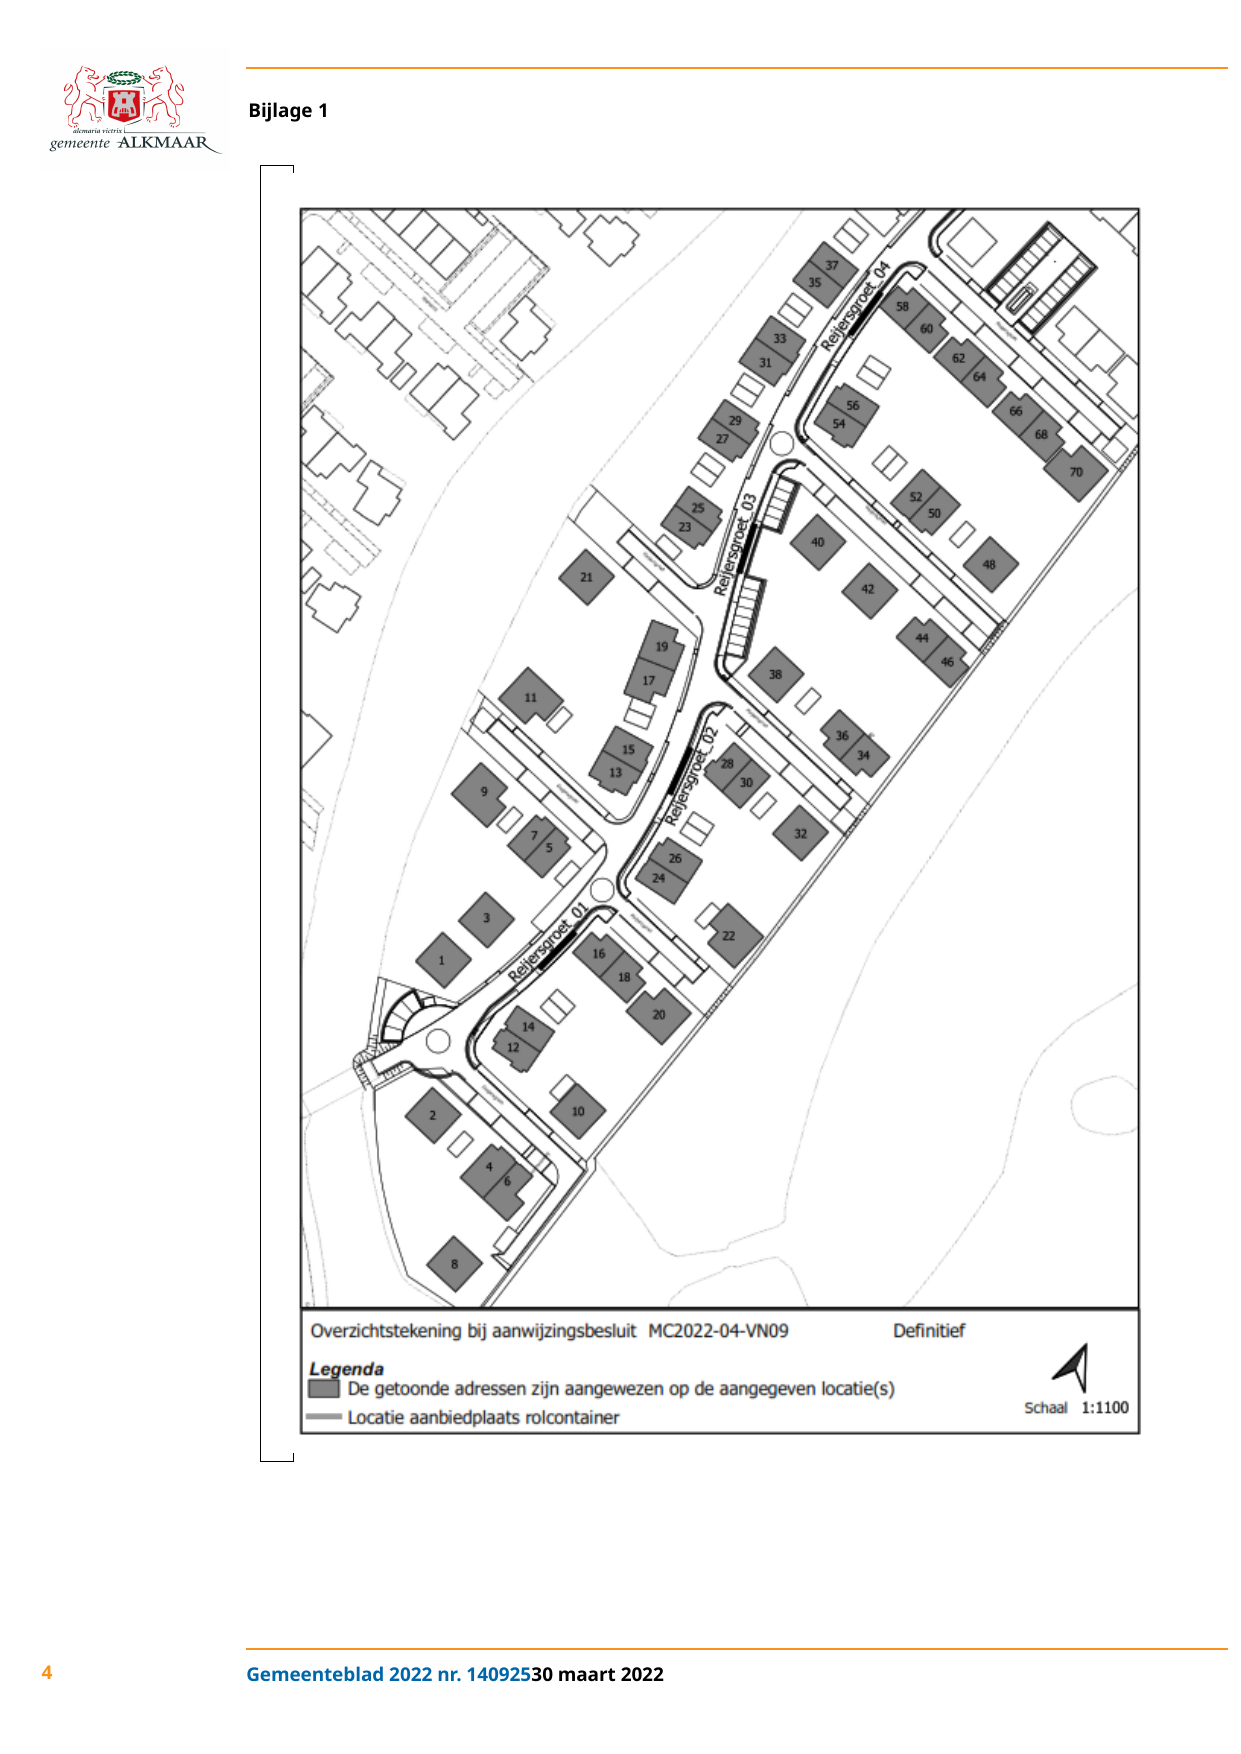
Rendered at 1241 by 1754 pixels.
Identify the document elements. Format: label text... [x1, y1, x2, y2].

picture [41, 47, 231, 172]
picture [268, 173, 1173, 1453]
text Bijlage 1 [248, 95, 1152, 123]
